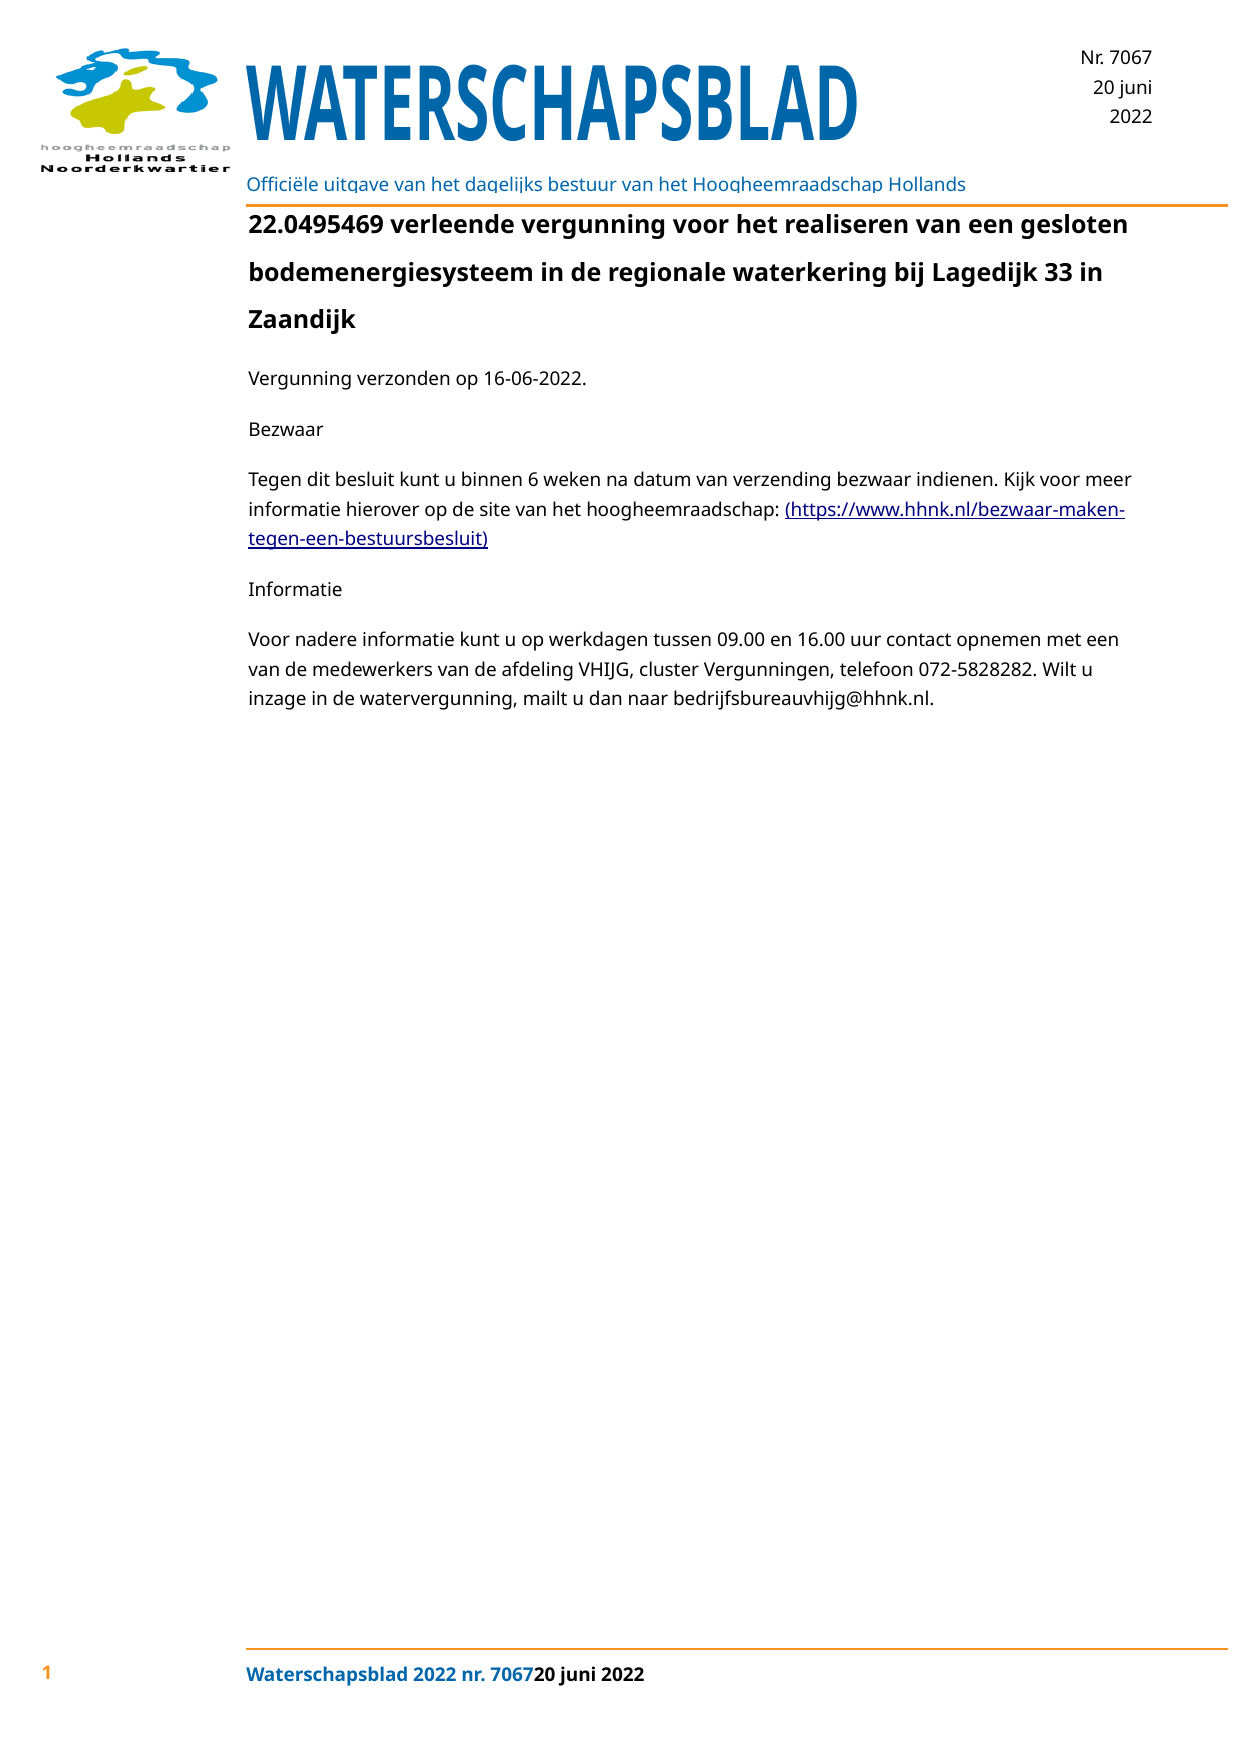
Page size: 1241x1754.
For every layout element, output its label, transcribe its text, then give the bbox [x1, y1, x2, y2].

text Voor nadere informatie kunt u op werkdagen tussen 09.00 en 16.00 uur contact opnemen met een van de medewerkers van de afdeling VHIJG, cluster Vergunningen, telefoon 072-5828282. Wilt u inzage in de watervergunning, mailt u dan naar bedrijfsbureauvhijg@hhnk.nl. [248, 626, 1152, 711]
text 22.0495469 verleende vergunning voor het realiseren van een gesloten bodemenergiesysteem in de regionale waterkering bij Lagedijk 33 in Zaandijk [248, 207, 1152, 336]
picture [41, 47, 231, 172]
text Informatie [248, 576, 1152, 602]
text Tegen dit besluit kunt u binnen 6 weken na datum van verzending bezwaar indienen. Kijk voor meer informatie hierover op de site van het hoogheemraadschap: (https://www.hhnk.nl/bezwaar-maken-tegen-een-bestuursbesluit) [248, 466, 1152, 551]
text Bezwaar [248, 416, 1152, 442]
text Vergunning verzonden op 16-06-2022. [248, 366, 1152, 391]
